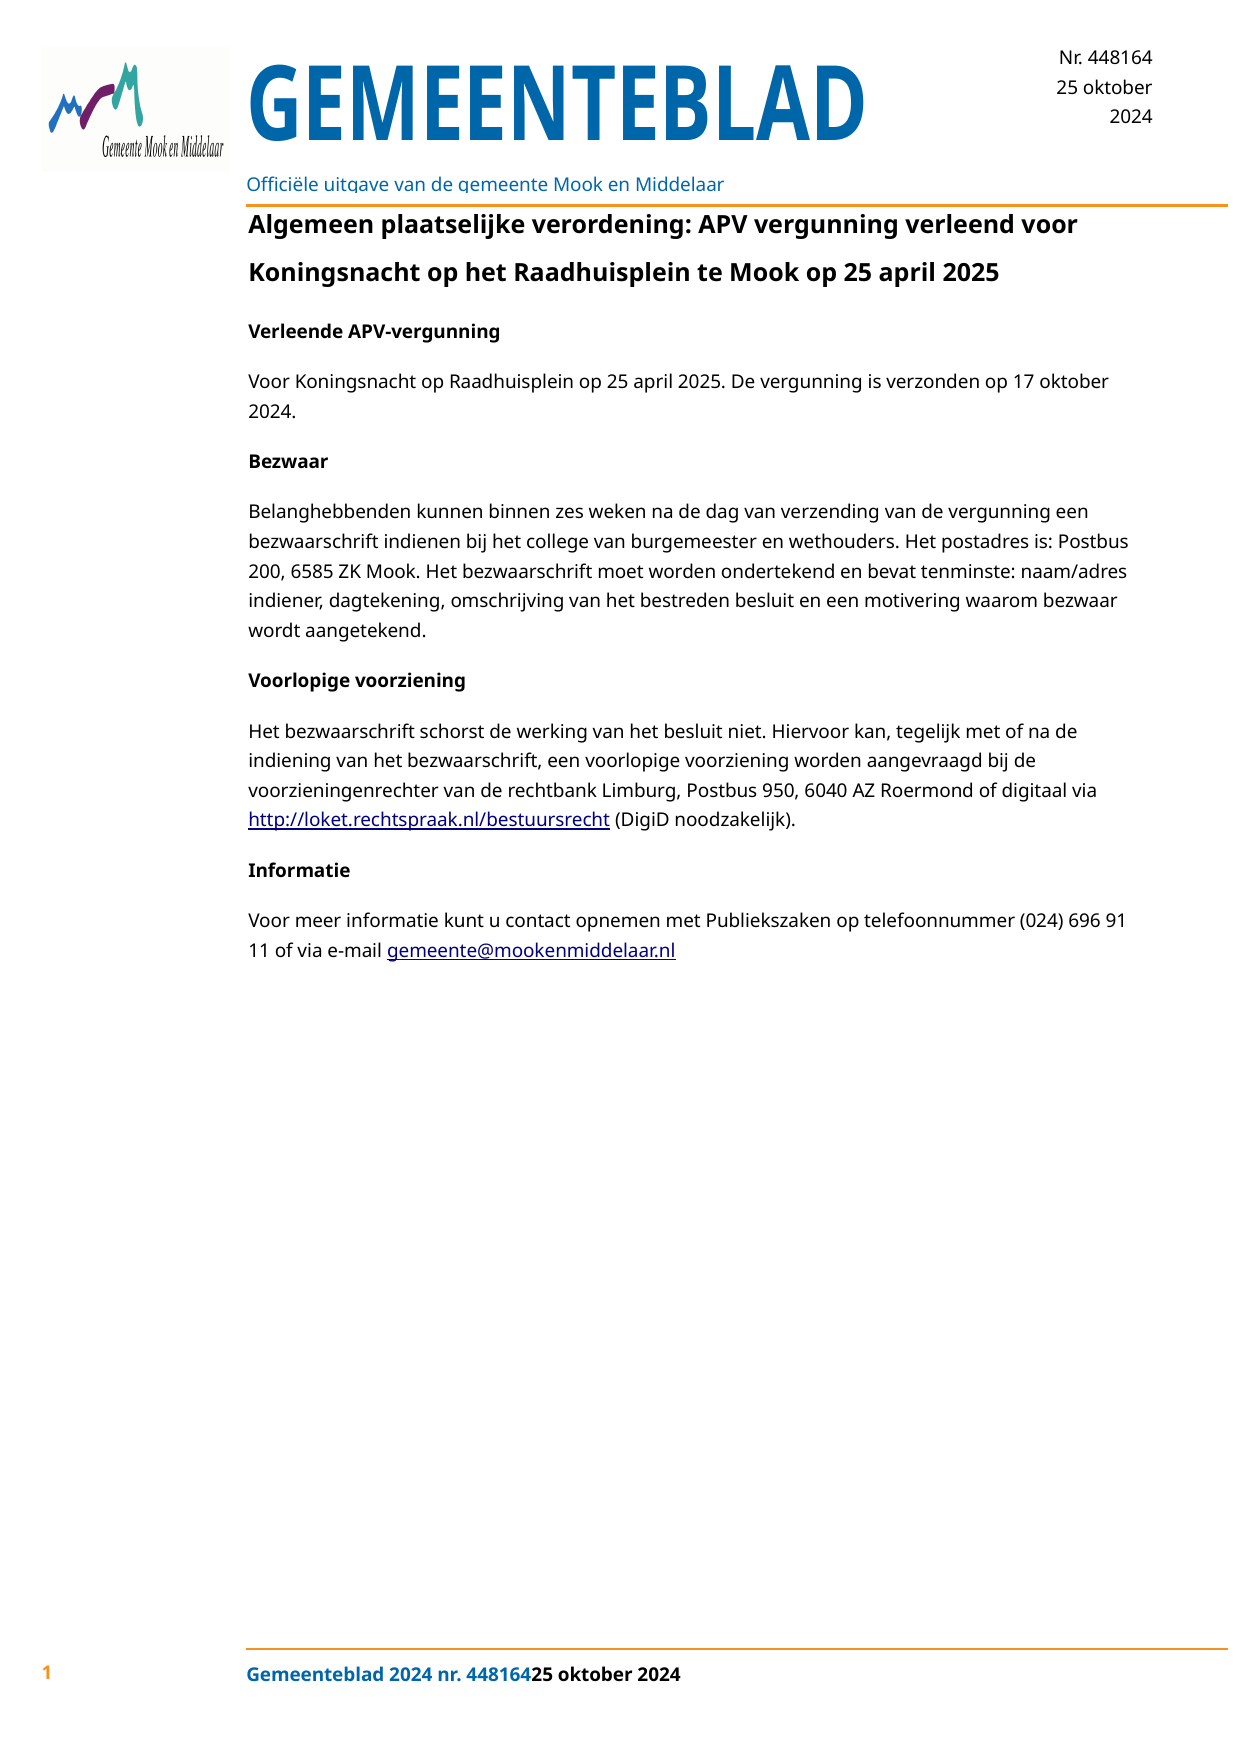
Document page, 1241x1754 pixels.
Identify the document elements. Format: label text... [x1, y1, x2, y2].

text Voor meer informatie kunt u contact opnemen met Publiekszaken op telefoonnummer (024) 696 91 11 of via e-mail gemeente@mookenmiddelaar.nl [248, 907, 1152, 963]
text Algemeen plaatselijke verordening: APV vergunning verleend voor Koningsnacht op het Raadhuisplein te Mook op 25 april 2025 [248, 207, 1152, 288]
text Voorlopige voorziening [248, 667, 1152, 693]
picture [41, 47, 231, 172]
text Verleende APV-vergunning [248, 318, 1152, 344]
text Het bezwaarschrift schorst de werking van het besluit niet. Hiervoor kan, tegelijk met of na de indiening van het bezwaarschrift, een voorlopige voorziening worden aangevraagd bij de voorzieningenrechter van de rechtbank Limburg, Postbus 950, 6040 AZ Roermond of digitaal via http://loket.rechtspraak.nl/bestuursrecht (DigiD noodzakelijk). [248, 718, 1152, 832]
text Bezwaar [248, 448, 1152, 474]
text Informatie [248, 857, 1152, 883]
text Belanghebbenden kunnen binnen zes weken na de dag van verzending van de vergunning een bezwaarschrift indienen bij het college van burgemeester en wethouders. Het postadres is: Postbus 200, 6585 ZK Mook. Het bezwaarschrift moet worden ondertekend en bevat tenminste: naam/adres indiener, dagtekening, omschrijving van het bestreden besluit en een motivering waarom bezwaar wordt aangetekend. [248, 499, 1152, 643]
text Voor Koningsnacht op Raadhuisplein op 25 april 2025. De vergunning is verzonden op 17 oktober 2024. [248, 368, 1152, 424]
